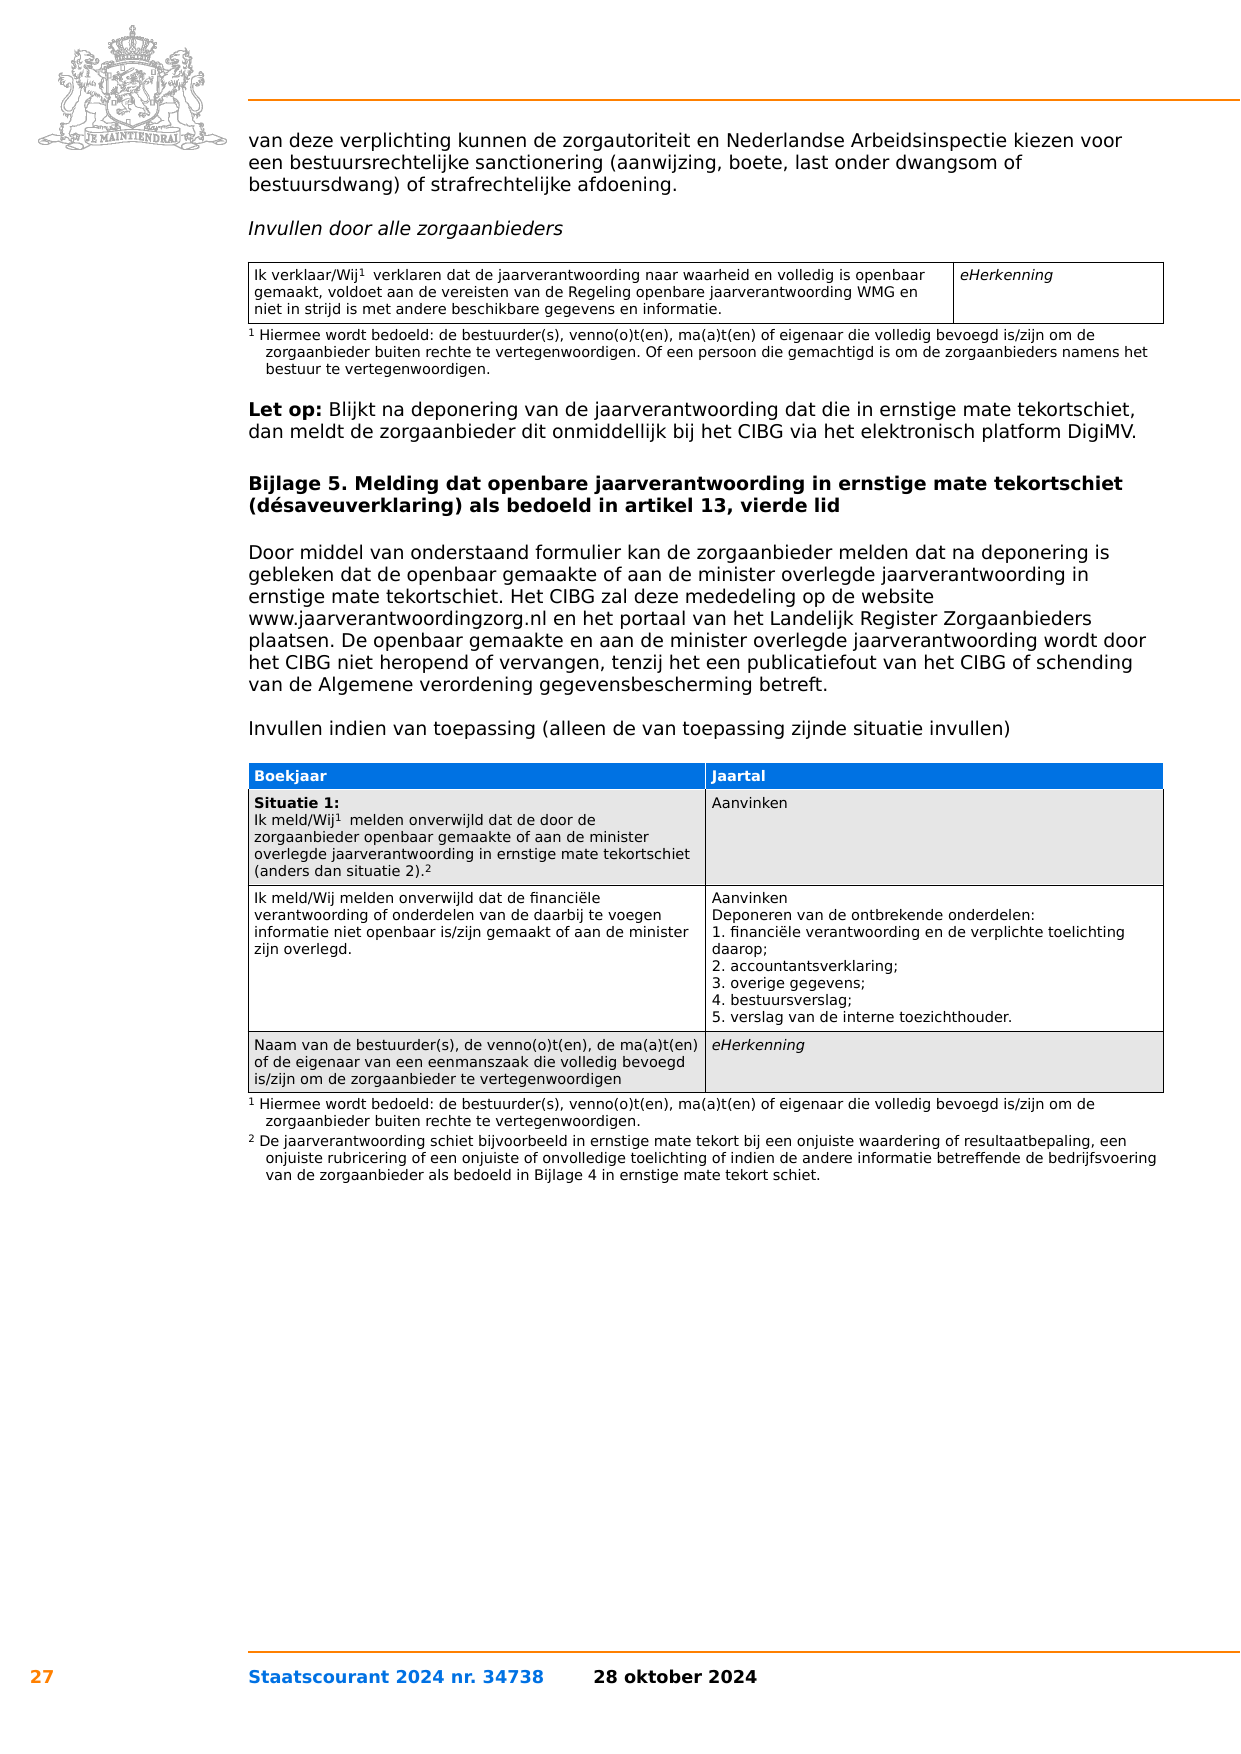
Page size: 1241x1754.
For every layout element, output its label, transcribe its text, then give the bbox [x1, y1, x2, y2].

text Door middel van onderstaand formulier kan de zorgaanbieder melden dat na deponering is gebleken dat de openbaar gemaakte of aan de minister overlegde jaarverantwoording in ernstige mate tekortschiet. Het CIBG zal deze mededeling op de website www.jaarverantwoordingzorg.nl en het portaal van het Landelijk Register Zorgaanbieders plaatsen. De openbaar gemaakte en aan de minister overlegde jaarverantwoording wordt door het CIBG niet heropend of vervangen, tenzij het een publicatiefout van het CIBG of schending van de Algemene verordening gegevensbescherming betreft. [248, 542, 1163, 696]
table_cell 1 Hiermee wordt bedoeld: de bestuurder(s), venno(o)t(en), ma(a)t(en) of eigenaar die volledig bevoegd is/zijn om de zorgaanbieder buiten rechte te vertegenwoordigen. Of een persoon die gemachtigd is om de zorgaanbieders namens het bestuur te vertegenwoordigen. [248, 324, 1163, 377]
text Invullen indien van toepassing (alleen de van toepassing zijnde situatie invullen) [248, 718, 1163, 740]
table_header Ik verklaar/Wij1 verklaren dat de jaarverantwoording naar waarheid en volledig is openbaar gemaakt, voldoet aan de vereisten van de Regeling openbare jaarverantwoording WMG en niet in strijd is met andere beschikbare gegevens en informatie. [249, 263, 953, 323]
table_cell Ik meld/Wij melden onverwijld dat de financiële verantwoording of onderdelen van de daarbij te voegen informatie niet openbaar is/zijn gemaakt of aan de minister zijn overlegd. [249, 886, 705, 1031]
table_header Jaartal [706, 763, 1163, 789]
table_cell eHerkenning [706, 1032, 1163, 1092]
subtitle Invullen door alle zorgaanbieders [248, 218, 1163, 240]
table_header eHerkenning [954, 263, 1163, 323]
text van deze verplichting kunnen de zorgautoriteit en Nederlandse Arbeidsinspectie kiezen voor een bestuursrechtelijke sanctionering (aanwijzing, boete, last onder dwangsom of bestuursdwang) of strafrechtelijke afdoening. [248, 130, 1163, 196]
table_cell Naam van de bestuurder(s), de venno(o)t(en), de ma(a)t(en) of de eigenaar van een eenmanszaak die volledig bevoegd is/zijn om de zorgaanbieder te vertegenwoordigen [249, 1032, 705, 1092]
subtitle Bijlage 5. Melding dat openbare jaarverantwoording in ernstige mate tekortschiet (désaveuverklaring) als bedoeld in artikel 13, vierde lid [248, 473, 1163, 517]
table_cell 1 Hiermee wordt bedoeld: de bestuurder(s), venno(o)t(en), ma(a)t(en) of eigenaar die volledig bevoegd is/zijn om de zorgaanbieder buiten rechte te vertegenwoordigen. 2 De jaarverantwoording schiet bijvoorbeeld in ernstige mate tekort bij een onjuiste waardering of resultaatbepaling, een onjuiste rubricering of een onjuiste of onvolledige toelichting of indien de andere informatie betreffende de bedrijfsvoering van de zorgaanbieder als bedoeld in Bijlage 4 in ernstige mate tekort schiet. [248, 1093, 1163, 1183]
table_header Boekjaar [249, 763, 705, 789]
table_cell Aanvinken [706, 790, 1163, 884]
table_cell Aanvinken Deponeren van de ontbrekende onderdelen: 1. financiële verantwoording en de verplichte toelichting daarop; 2. accountantsverklaring; 3. overige gegevens; 4. bestuursverslag; 5. verslag van de interne toezichthouder. [706, 886, 1163, 1031]
table_cell Situatie 1: Ik meld/Wij1 melden onverwijld dat de door de zorgaanbieder openbaar gemaakte of aan de minister overlegde jaarverantwoording in ernstige mate tekortschiet (anders dan situatie 2).2 [249, 790, 705, 884]
picture [38, 25, 227, 150]
text Let op: Blijkt na deponering van de jaarverantwoording dat die in ernstige mate tekortschiet, dan meldt de zorgaanbieder dit onmiddellijk bij het CIBG via het elektronisch platform DigiMV. [248, 399, 1163, 443]
